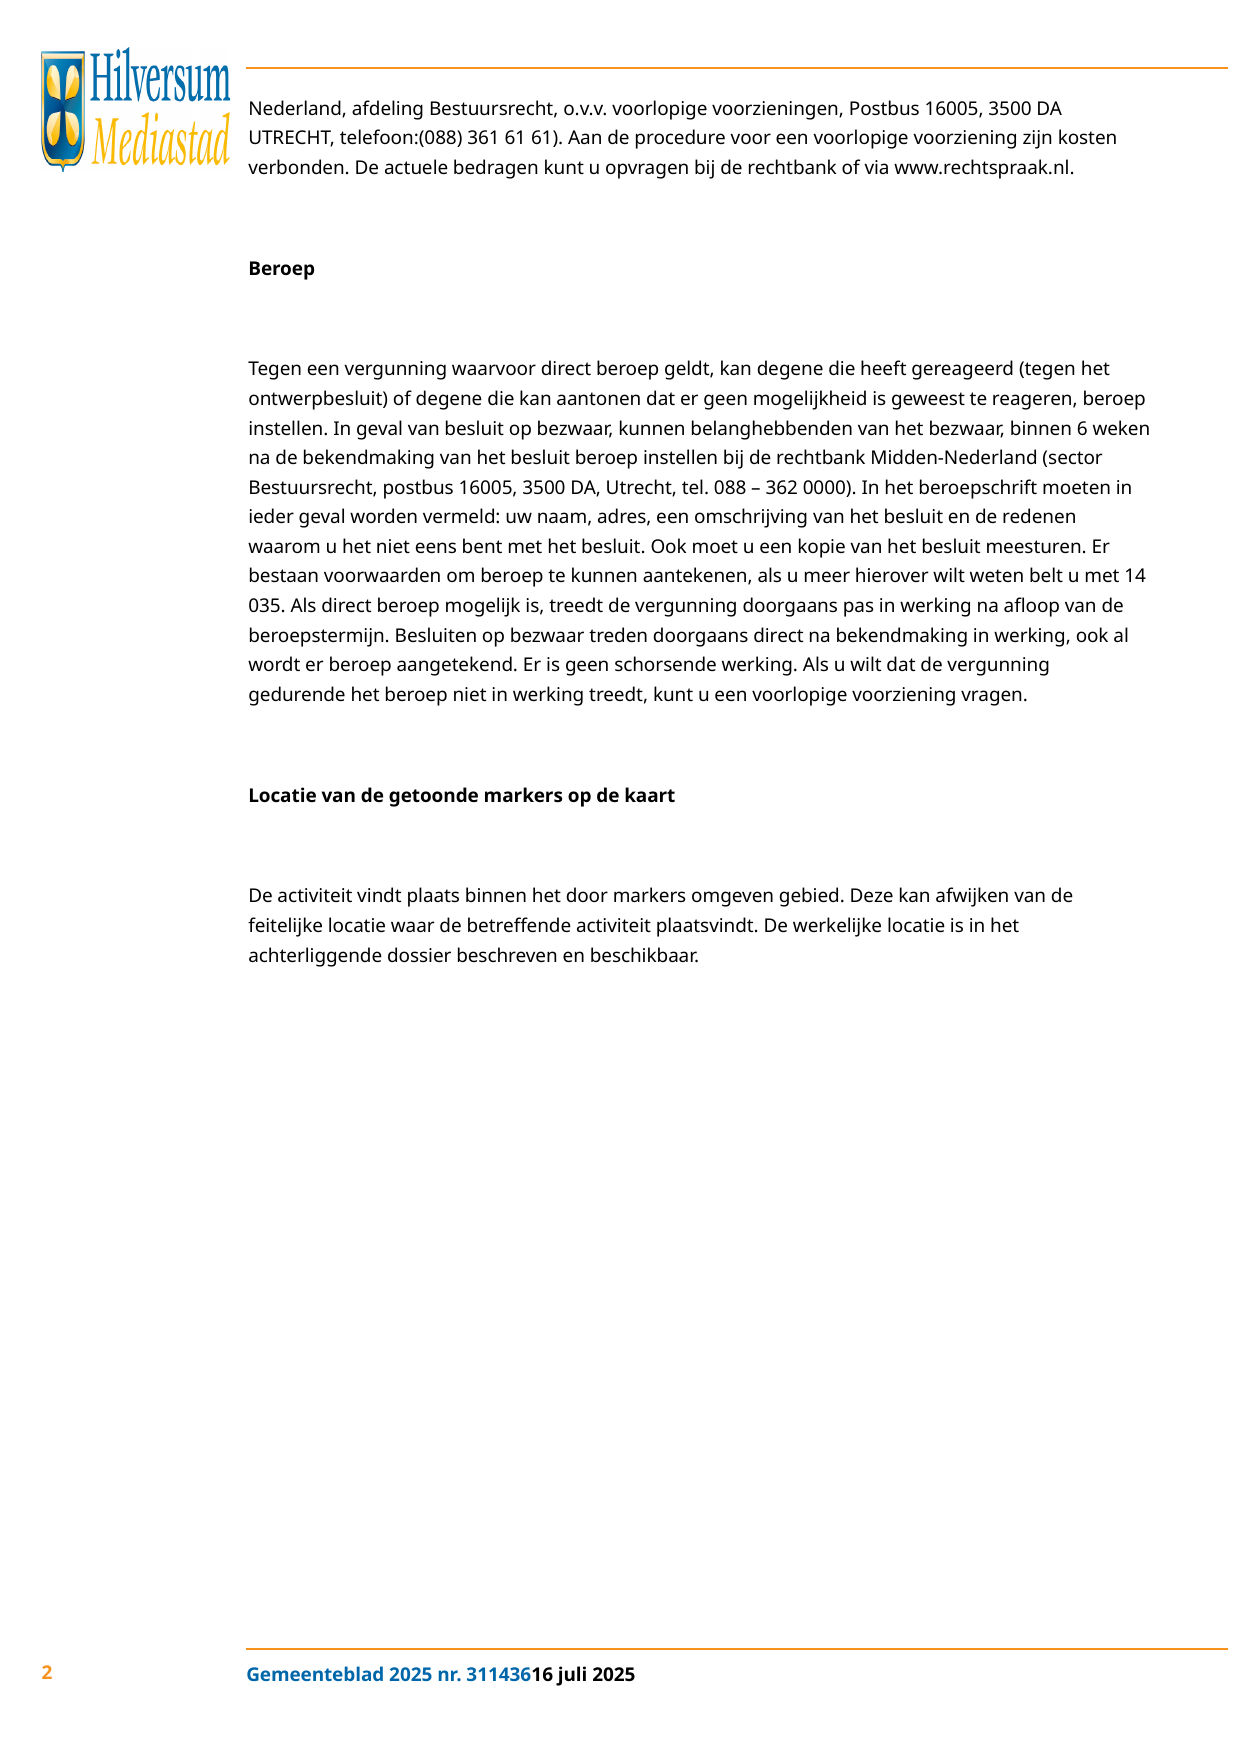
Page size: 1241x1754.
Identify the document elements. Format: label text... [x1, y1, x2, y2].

text Beroep [248, 255, 1152, 281]
picture [41, 47, 231, 172]
text De activiteit vindt plaats binnen het door markers omgeven gebied. Deze kan afwijken van de feitelijke locatie waar de betreffende activiteit plaatsvindt. De werkelijke locatie is in het achterliggende dossier beschreven en beschikbaar. [248, 883, 1152, 968]
text Nederland, afdeling Bestuursrecht, o.v.v. voorlopige voorzieningen, Postbus 16005, 3500 DA UTRECHT, telefoon:(088) 361 61 61). Aan de procedure voor een voorlopige voorziening zijn kosten verbonden. De actuele bedragen kunt u opvragen bij de rechtbank of via www.rechtspraak.nl. [248, 95, 1152, 180]
text Locatie van de getoonde markers op de kaart [248, 782, 1152, 808]
text Tegen een vergunning waarvoor direct beroep geldt, kan degene die heeft gereageerd (tegen het ontwerpbesluit) of degene die kan aantonen dat er geen mogelijkheid is geweest te reageren, beroep instellen. In geval van besluit op bezwaar, kunnen belanghebbenden van het bezwaar, binnen 6 weken na de bekendmaking van het besluit beroep instellen bij de rechtbank Midden-Nederland (sector Bestuursrecht, postbus 16005, 3500 DA, Utrecht, tel. 088 – 362 0000). In het beroepschrift moeten in ieder geval worden vermeld: uw naam, adres, een omschrijving van het besluit en de redenen waarom u het niet eens bent met het besluit. Ook moet u een kopie van het besluit meesturen. Er bestaan voorwaarden om beroep te kunnen aantekenen, als u meer hierover wilt weten belt u met 14 035. Als direct beroep mogelijk is, treedt de vergunning doorgaans pas in werking na afloop van de beroepstermijn. Besluiten op bezwaar treden doorgaans direct na bekendmaking in werking, ook al wordt er beroep aangetekend. Er is geen schorsende werking. Als u wilt dat de vergunning gedurende het beroep niet in werking treedt, kunt u een voorlopige voorziening vragen. [248, 356, 1152, 707]
